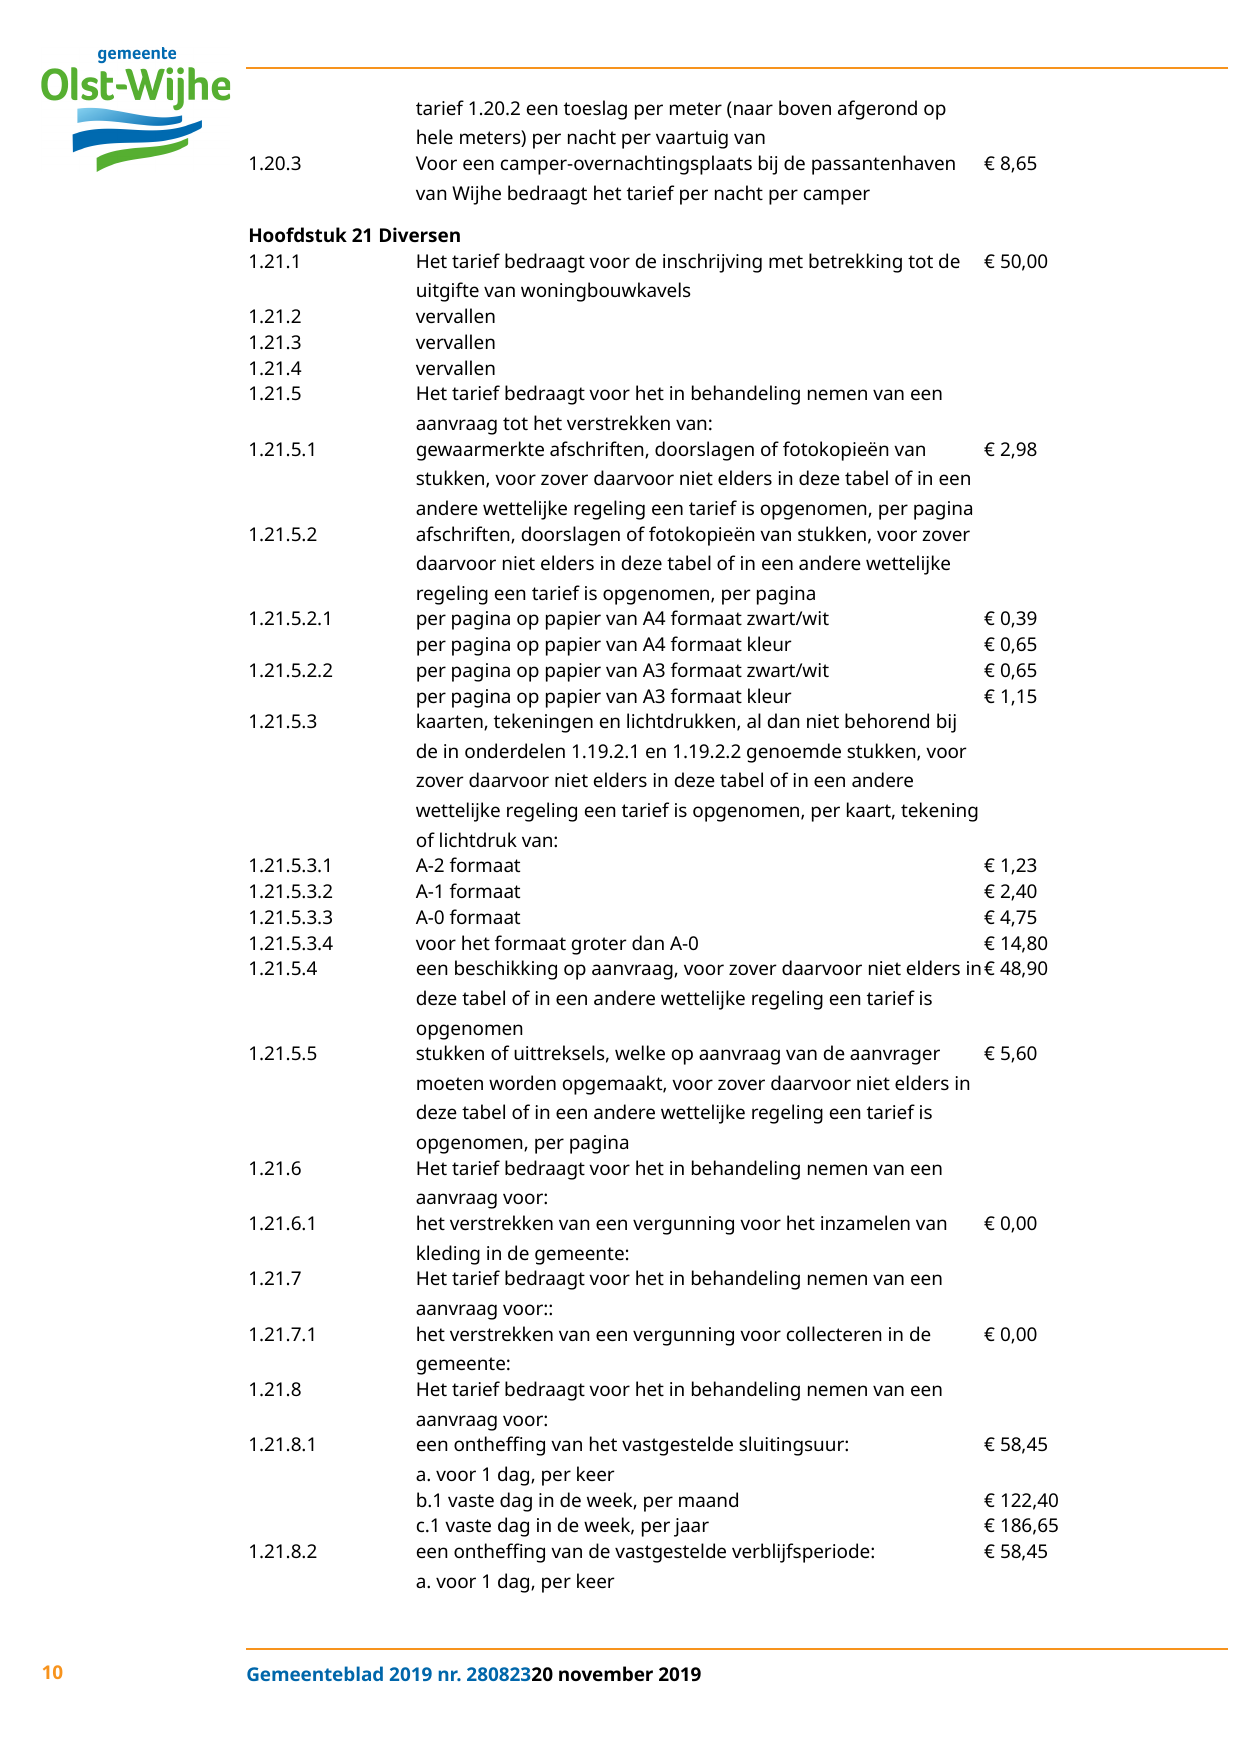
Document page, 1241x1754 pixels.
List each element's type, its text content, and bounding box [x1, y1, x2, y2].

table_cell € 0,65 [984, 657, 1152, 683]
table_cell [248, 683, 416, 708]
table_cell € 58,45 [984, 1431, 1152, 1487]
table_cell voor het formaat groter dan A-0 [416, 930, 984, 956]
table_cell A-0 formaat [416, 904, 984, 930]
table_cell [984, 709, 1152, 853]
table_cell 1.21.5.4 [248, 956, 416, 1040]
table_cell 1.21.5.5 [248, 1040, 416, 1155]
table_cell 1.21.4 [248, 355, 416, 381]
table_cell [984, 95, 1152, 150]
table_header Het tarief bedraagt voor de inschrijving met betrekking tot de uitgifte van woningbouwkavels [416, 248, 984, 303]
table_cell € 186,65 [984, 1513, 1152, 1538]
table_cell 1.21.8.2 [248, 1538, 416, 1593]
text Hoofdstuk 21 Diversen [248, 222, 1152, 248]
table_cell gewaarmerkte afschriften, doorslagen of fotokopieën van stukken, voor zover daarvoor niet elders in deze tabel of in een andere wettelijke regeling een tarief is opgenomen, per pagina [416, 436, 984, 521]
table_cell 1.21.2 [248, 303, 416, 329]
table_cell € 0,65 [984, 631, 1152, 657]
table_cell 1.21.5.1 [248, 436, 416, 521]
table_cell A-2 formaat [416, 853, 984, 878]
table_cell b.1 vaste dag in de week, per maand [416, 1487, 984, 1512]
table_cell 1.21.8.1 [248, 1431, 416, 1487]
table_cell Voor een camper-overnachtingsplaats bij de passantenhaven van Wijhe bedraagt het tarief per nacht per camper [416, 150, 984, 205]
table_cell Het tarief bedraagt voor het in behandeling nemen van een aanvraag tot het verstrekken van: [416, 381, 984, 436]
table_cell € 8,65 [984, 150, 1152, 205]
table_cell A-1 formaat [416, 878, 984, 904]
table_cell kaarten, tekeningen en lichtdrukken, al dan niet behorend bij de in onderdelen 1.19.2.1 en 1.19.2.2 genoemde stukken, voor zover daarvoor niet elders in deze tabel of in een andere wettelijke regeling een tarief is opgenomen, per kaart, tekening of lichtdruk van: [416, 709, 984, 853]
table_cell € 0,00 [984, 1321, 1152, 1376]
table_cell € 0,39 [984, 606, 1152, 631]
table_cell € 122,40 [984, 1487, 1152, 1512]
table_cell € 48,90 [984, 956, 1152, 1040]
table_cell [248, 631, 416, 657]
table_cell € 0,00 [984, 1210, 1152, 1266]
table_cell vervallen [416, 355, 984, 381]
table_cell € 2,40 [984, 878, 1152, 904]
picture [41, 47, 231, 172]
table_cell 1.21.3 [248, 329, 416, 355]
table_cell 1.20.3 [248, 150, 416, 205]
table_cell 1.21.5.3.1 [248, 853, 416, 878]
table_cell 1.21.5.3.2 [248, 878, 416, 904]
table_cell 1.21.7.1 [248, 1321, 416, 1376]
table_cell € 14,80 [984, 930, 1152, 956]
table_cell Het tarief bedraagt voor het in behandeling nemen van een aanvraag voor:: [416, 1266, 984, 1321]
table_cell € 5,60 [984, 1040, 1152, 1155]
table_cell [984, 355, 1152, 381]
table_cell Het tarief bedraagt voor het in behandeling nemen van een aanvraag voor: [416, 1376, 984, 1431]
table_cell 1.21.5.3 [248, 709, 416, 853]
table_cell 1.21.5.3.3 [248, 904, 416, 930]
table_cell het verstrekken van een vergunning voor het inzamelen van kleding in de gemeente: [416, 1210, 984, 1266]
table_cell per pagina op papier van A3 formaat zwart/wit [416, 657, 984, 683]
table_cell Het tarief bedraagt voor het in behandeling nemen van een aanvraag voor: [416, 1155, 984, 1210]
table_cell € 58,45 [984, 1538, 1152, 1593]
table_cell 1.21.5.2 [248, 521, 416, 606]
table_header 1.21.1 [248, 248, 416, 303]
table_cell een ontheffing van het vastgestelde sluitingsuur: a. voor 1 dag, per keer [416, 1431, 984, 1487]
table_cell vervallen [416, 303, 984, 329]
table_cell 1.21.5 [248, 381, 416, 436]
table_cell [984, 329, 1152, 355]
table_cell [984, 1376, 1152, 1431]
table_cell tarief 1.20.2 een toeslag per meter (naar boven afgerond op hele meters) per nacht per vaartuig van [416, 95, 984, 150]
table_cell vervallen [416, 329, 984, 355]
table_cell afschriften, doorslagen of fotokopieën van stukken, voor zover daarvoor niet elders in deze tabel of in een andere wettelijke regeling een tarief is opgenomen, per pagina [416, 521, 984, 606]
table_cell 1.21.5.2.2 [248, 657, 416, 683]
table_cell [984, 1266, 1152, 1321]
table_cell [984, 521, 1152, 606]
table_cell per pagina op papier van A4 formaat kleur [416, 631, 984, 657]
table_cell 1.21.6.1 [248, 1210, 416, 1266]
table_cell [248, 95, 416, 150]
table_cell € 2,98 [984, 436, 1152, 521]
table_cell [984, 381, 1152, 436]
table_cell [984, 1155, 1152, 1210]
table_cell 1.21.8 [248, 1376, 416, 1431]
table_cell € 1,23 [984, 853, 1152, 878]
table_cell een beschikking op aanvraag, voor zover daarvoor niet elders in deze tabel of in een andere wettelijke regeling een tarief is opgenomen [416, 956, 984, 1040]
table_cell € 1,15 [984, 683, 1152, 708]
table_cell per pagina op papier van A4 formaat zwart/wit [416, 606, 984, 631]
table_cell [248, 1513, 416, 1538]
table_cell 1.21.7 [248, 1266, 416, 1321]
table_cell € 4,75 [984, 904, 1152, 930]
table_cell [248, 1487, 416, 1512]
table_cell c.1 vaste dag in de week, per jaar [416, 1513, 984, 1538]
table_cell een ontheffing van de vastgestelde verblijfsperiode: a. voor 1 dag, per keer [416, 1538, 984, 1593]
table_cell 1.21.5.3.4 [248, 930, 416, 956]
table_cell 1.21.6 [248, 1155, 416, 1210]
table_header € 50,00 [984, 248, 1152, 303]
table_cell stukken of uittreksels, welke op aanvraag van de aanvrager moeten worden opgemaakt, voor zover daarvoor niet elders in deze tabel of in een andere wettelijke regeling een tarief is opgenomen, per pagina [416, 1040, 984, 1155]
table_cell 1.21.5.2.1 [248, 606, 416, 631]
table_cell per pagina op papier van A3 formaat kleur [416, 683, 984, 708]
table_cell [984, 303, 1152, 329]
table_cell het verstrekken van een vergunning voor collecteren in de gemeente: [416, 1321, 984, 1376]
